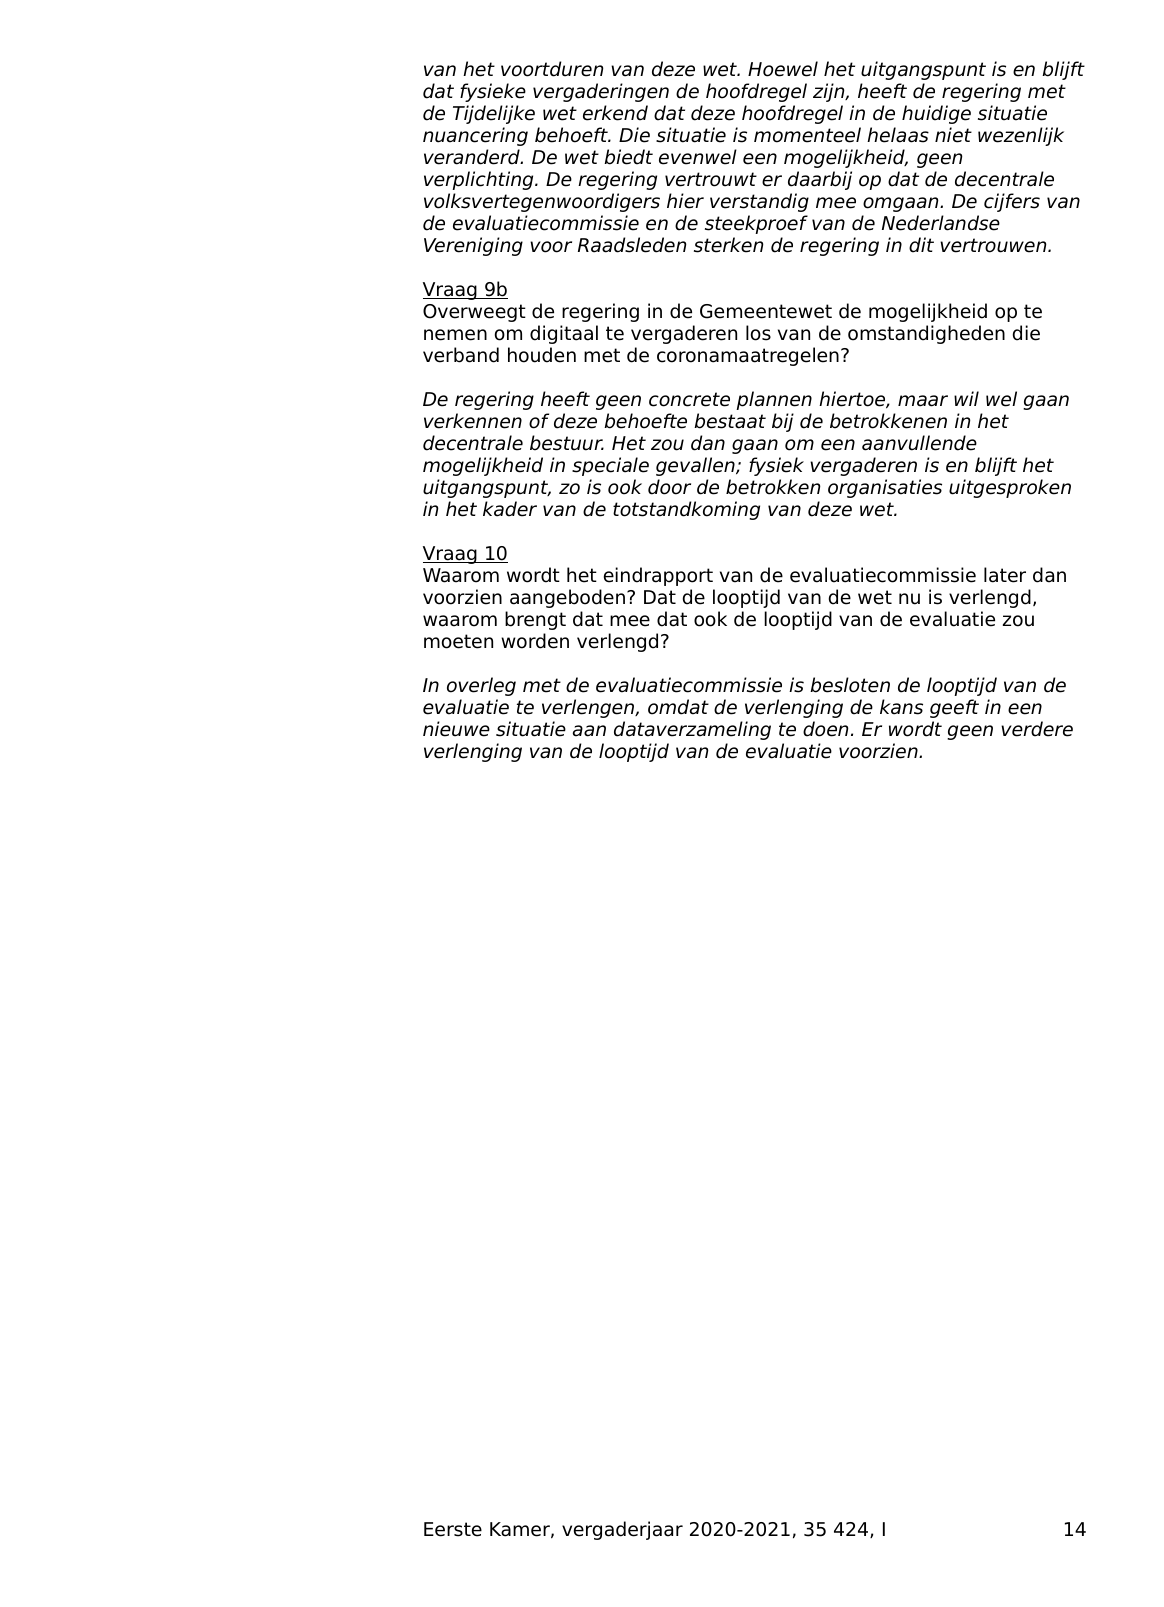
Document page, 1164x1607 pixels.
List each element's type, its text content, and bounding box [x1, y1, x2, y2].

text De regering heeft geen concrete plannen hiertoe, maar wil wel gaan verkennen of deze behoefte bestaat bij de betrokkenen in het decentrale bestuur. Het zou dan gaan om een aanvullende mogelijkheid in speciale gevallen; fysiek vergaderen is en blijft het uitgangspunt, zo is ook door de betrokken organisaties uitgesproken in het kader van de totstandkoming van deze wet. [422, 389, 1087, 521]
text Overweegt de regering in de Gemeentewet de mogelijkheid op te nemen om digitaal te vergaderen los van de omstandigheden die verband houden met de coronamaatregelen? [422, 301, 1087, 367]
text Vraag 10 [422, 543, 1087, 565]
text In overleg met de evaluatiecommissie is besloten de looptijd van de evaluatie te verlengen, omdat de verlenging de kans geeft in een nieuwe situatie aan dataverzameling te doen. Er wordt geen verdere verlenging van de looptijd van de evaluatie voorzien. [422, 675, 1087, 763]
text van het voortduren van deze wet. Hoewel het uitgangspunt is en blijft dat fysieke vergaderingen de hoofdregel zijn, heeft de regering met de Tijdelijke wet erkend dat deze hoofdregel in de huidige situatie nuancering behoeft. Die situatie is momenteel helaas niet wezenlijk veranderd. De wet biedt evenwel een mogelijkheid, geen verplichting. De regering vertrouwt er daarbij op dat de decentrale volksvertegenwoordigers hier verstandig mee omgaan. De cijfers van de evaluatiecommissie en de steekproef van de Nederlandse Vereniging voor Raadsleden sterken de regering in dit vertrouwen. [422, 59, 1087, 257]
text Waarom wordt het eindrapport van de evaluatiecommissie later dan voorzien aangeboden? Dat de looptijd van de wet nu is verlengd, waarom brengt dat mee dat ook de looptijd van de evaluatie zou moeten worden verlengd? [422, 565, 1087, 653]
text Vraag 9b [422, 279, 1087, 301]
